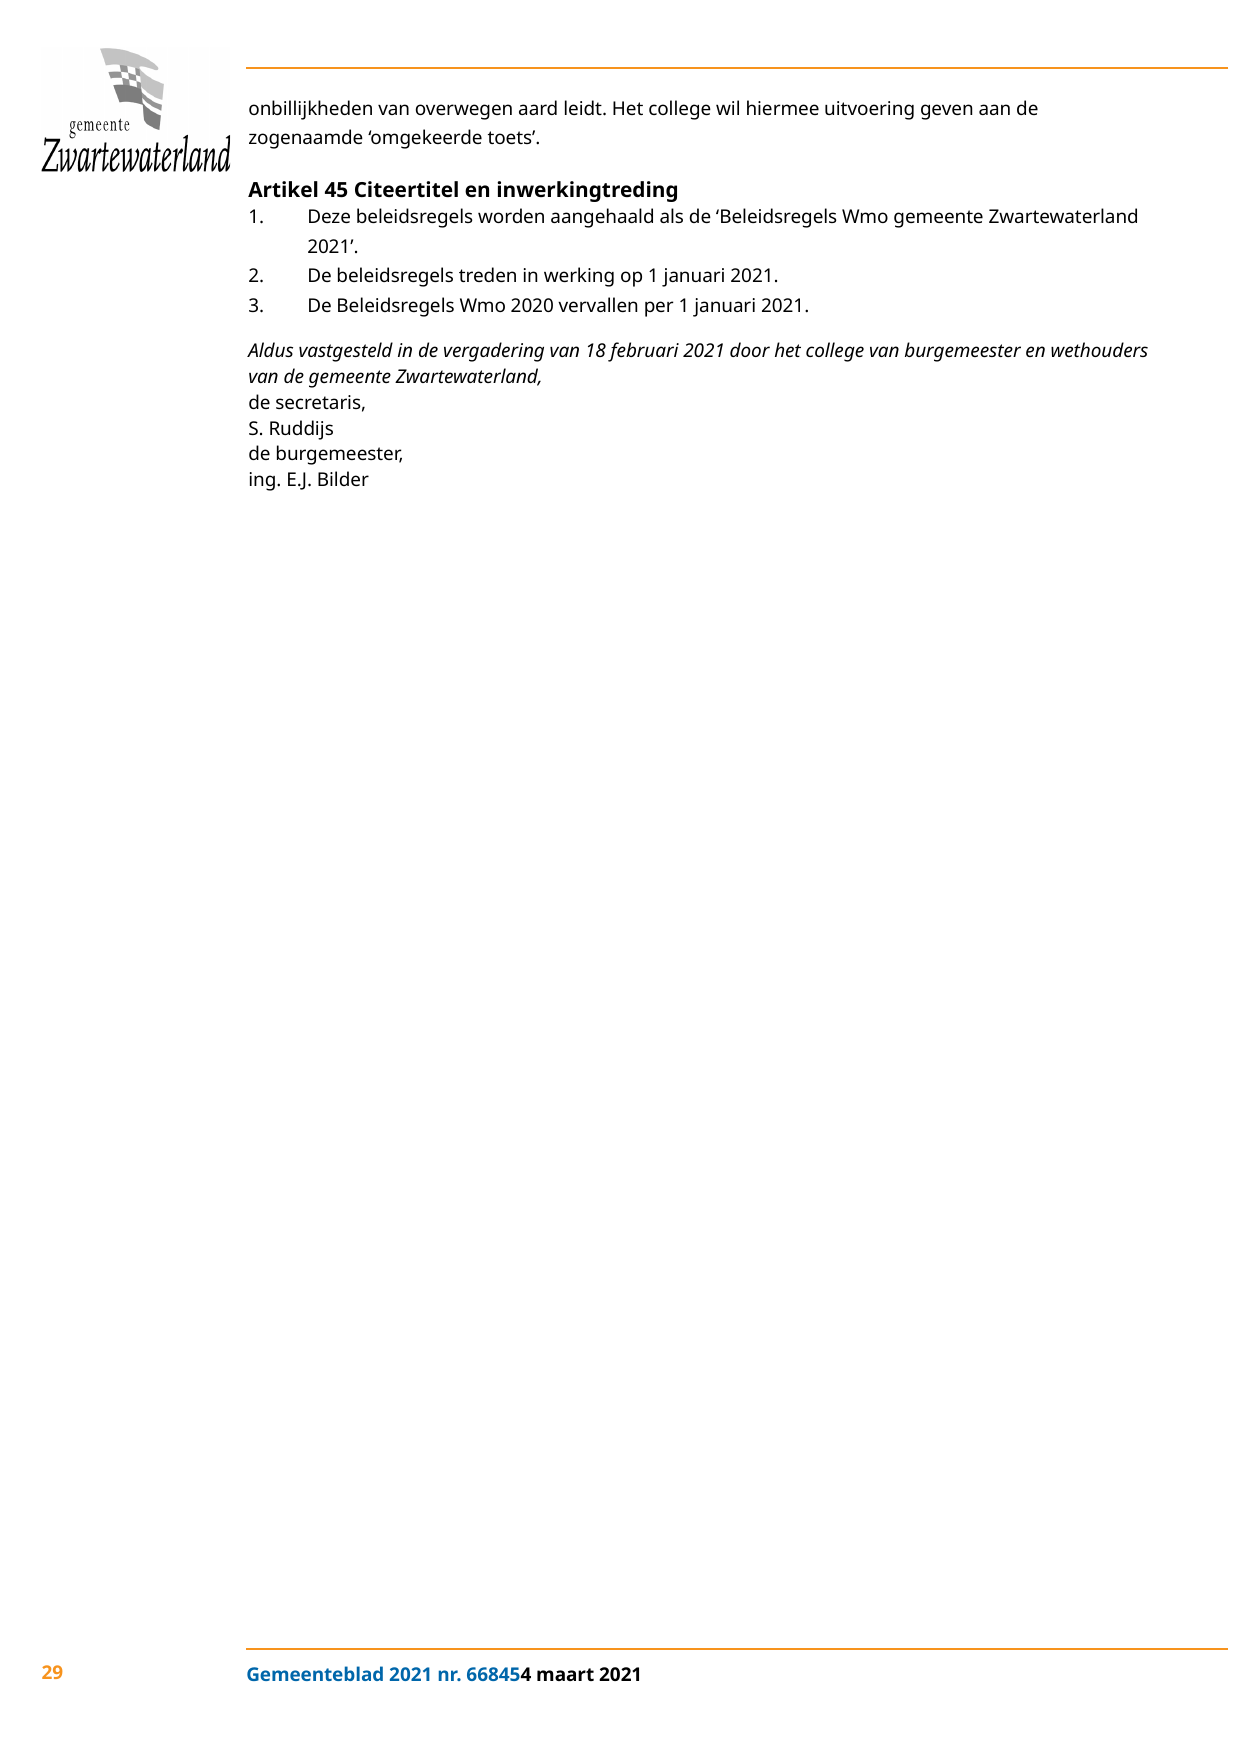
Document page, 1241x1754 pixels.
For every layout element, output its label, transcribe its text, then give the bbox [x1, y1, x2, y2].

text Artikel 45 Citeertitel en inwerkingtreding [248, 175, 1152, 203]
list De beleidsregels treden in werking op 1 januari 2021. [248, 262, 1152, 288]
text onbillijkheden van overwegen aard leidt. Het college wil hiermee uitvoering geven aan de zogenaamde ‘omgekeerde toets’. [248, 95, 1152, 150]
text Aldus vastgesteld in de vergadering van 18 februari 2021 door het college van burgemeester en wethouders van de gemeente Zwartewaterland, [248, 338, 1152, 389]
text S. Ruddijs [248, 415, 1152, 441]
text ing. E.J. Bilder [248, 466, 1152, 492]
text de burgemeester, [248, 441, 1152, 466]
text de secretaris, [248, 389, 1152, 415]
list Deze beleidsregels worden aangehaald als de ‘Beleidsregels Wmo gemeente Zwartewaterland 2021’. [248, 203, 1152, 258]
picture [41, 47, 231, 172]
list De Beleidsregels Wmo 2020 vervallen per 1 januari 2021. [248, 292, 1152, 318]
